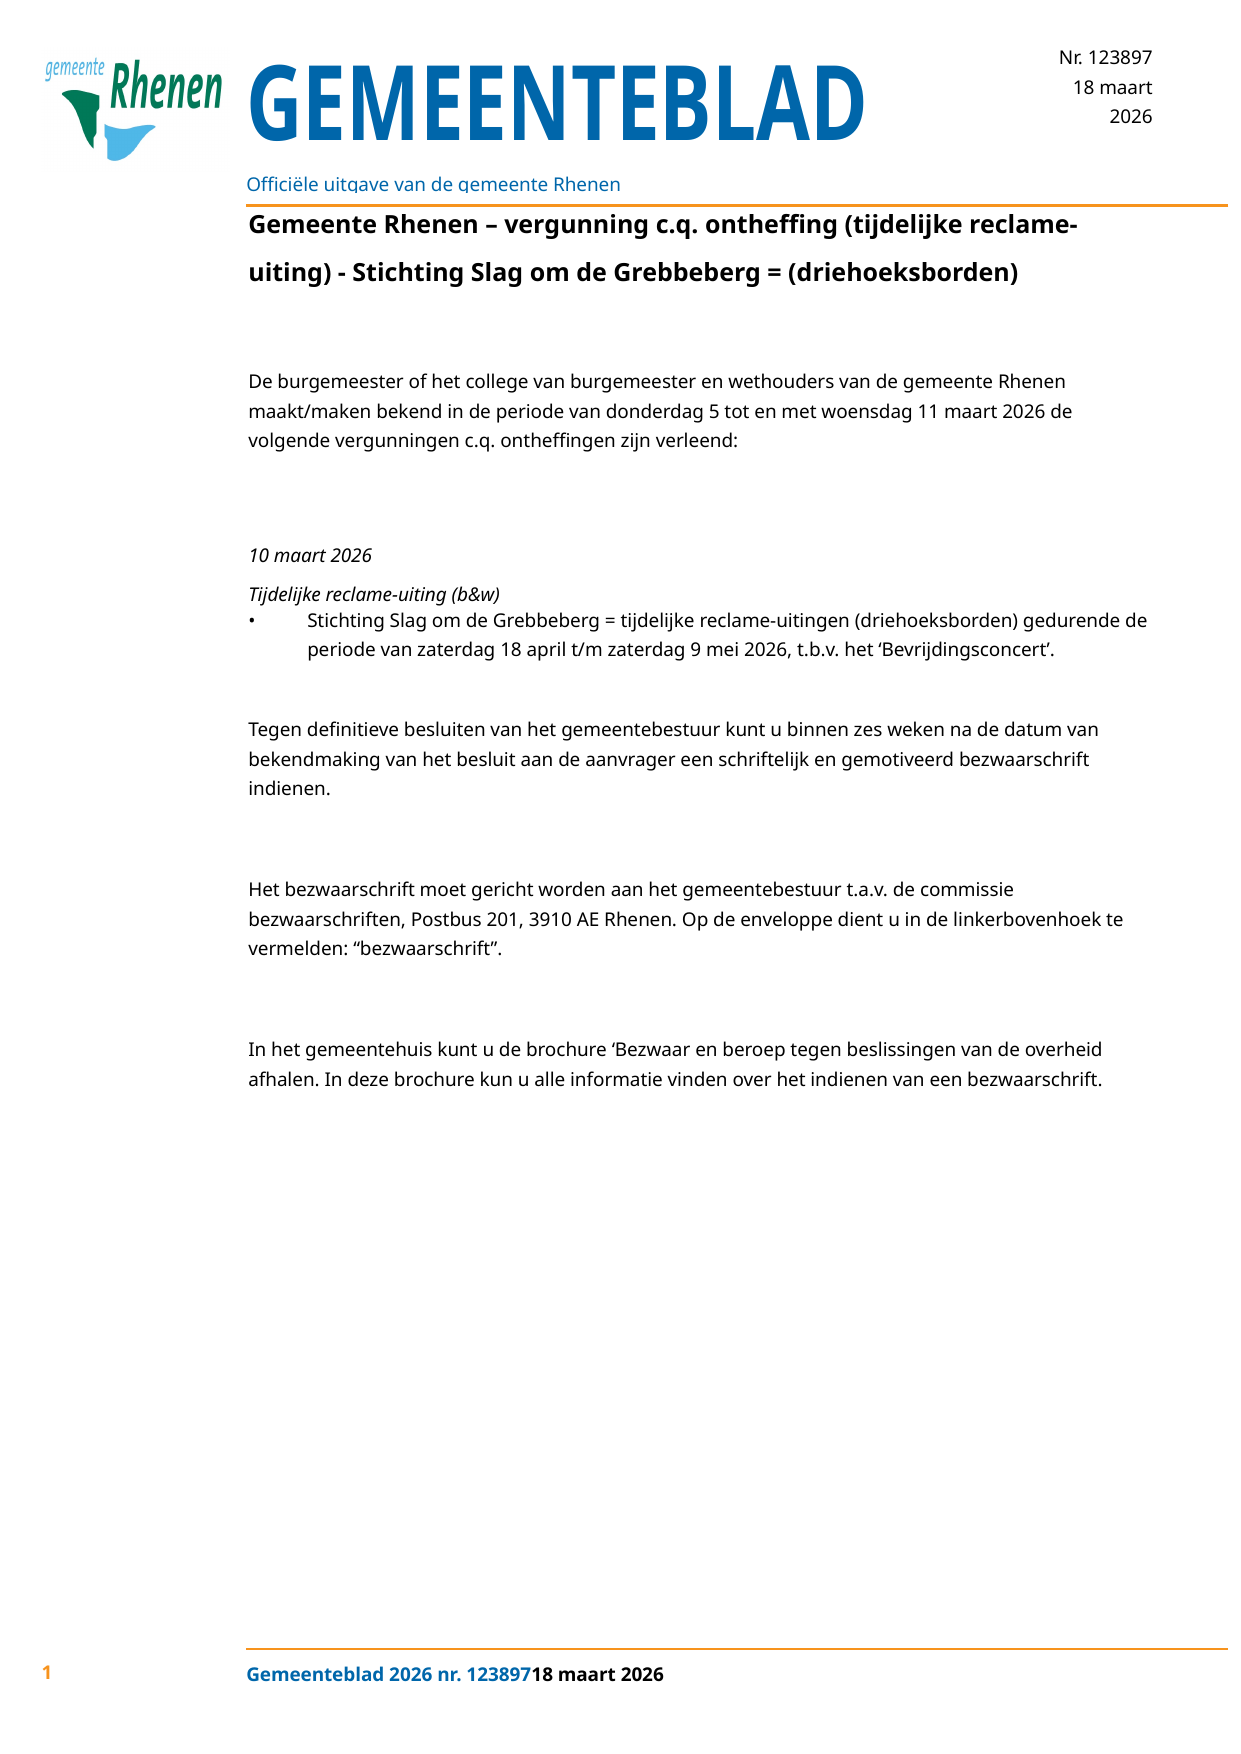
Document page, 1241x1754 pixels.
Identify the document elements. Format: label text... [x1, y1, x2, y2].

text Tijdelijke reclame-uiting (b&w) [248, 581, 1152, 607]
text 10 maart 2026 [248, 542, 1152, 568]
picture [41, 47, 231, 172]
text Gemeente Rhenen – vergunning c.q. ontheffing (tijdelijke reclame-uiting) - Stichting Slag om de Grebbeberg = (driehoeksborden) [248, 207, 1152, 288]
text Het bezwaarschrift moet gericht worden aan het gemeentebestuur t.a.v. de commissie bezwaarschriften, Postbus 201, 3910 AE Rhenen. Op de enveloppe dient u in de linkerbovenhoek te vermelden: “bezwaarschrift”. [248, 876, 1152, 961]
text Tegen definitieve besluiten van het gemeentebestuur kunt u binnen zes weken na de datum van bekendmaking van het besluit aan de aanvrager een schriftelijk en gemotiveerd bezwaarschrift indienen. [248, 716, 1152, 801]
text De burgemeester of het college van burgemeester en wethouders van de gemeente Rhenen maakt/maken bekend in de periode van donderdag 5 tot en met woensdag 11 maart 2026 de volgende vergunningen c.q. ontheffingen zijn verleend: [248, 368, 1152, 453]
list Stichting Slag om de Grebbeberg = tijdelijke reclame-uitingen (driehoeksborden) gedurende de periode van zaterdag 18 april t/m zaterdag 9 mei 2026, t.b.v. het ‘Bevrijdingsconcert’. [248, 607, 1152, 662]
text In het gemeentehuis kunt u de brochure ‘Bezwaar en beroep tegen beslissingen van de overheid afhalen. In deze brochure kun u alle informatie vinden over het indienen van een bezwaarschrift. [248, 1036, 1152, 1092]
